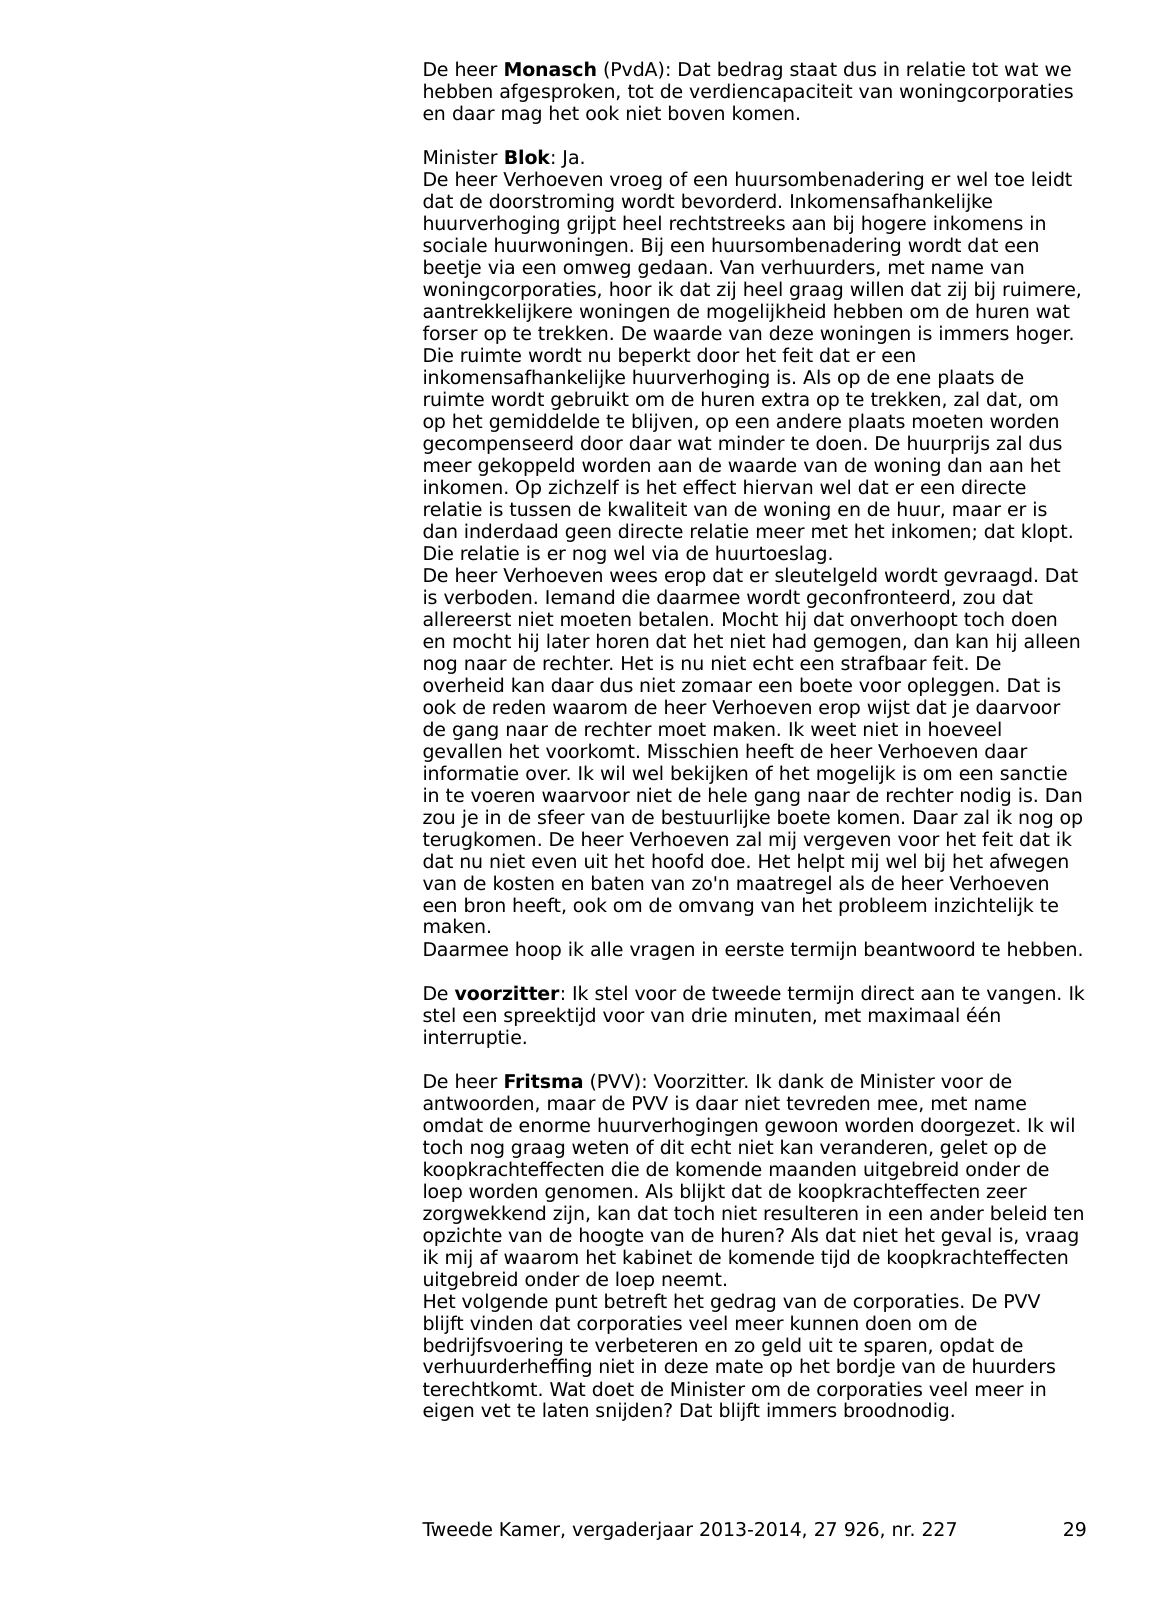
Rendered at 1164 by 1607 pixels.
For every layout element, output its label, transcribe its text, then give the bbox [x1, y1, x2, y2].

text Daarmee hoop ik alle vragen in eerste termijn beantwoord te hebben. [422, 938, 1087, 960]
text De heer Verhoeven vroeg of een huursombenadering er wel toe leidt dat de doorstroming wordt bevorderd. Inkomensafhankelijke huurverhoging grijpt heel rechtstreeks aan bij hogere inkomens in sociale huurwoningen. Bij een huursombenadering wordt dat een beetje via een omweg gedaan. Van verhuurders, met name van woningcorporaties, hoor ik dat zij heel graag willen dat zij bij ruimere, aantrekkelijkere woningen de mogelijkheid hebben om de huren wat forser op te trekken. De waarde van deze woningen is immers hoger. Die ruimte wordt nu beperkt door het feit dat er een inkomensafhankelijke huurverhoging is. Als op de ene plaats de ruimte wordt gebruikt om de huren extra op te trekken, zal dat, om op het gemiddelde te blijven, op een andere plaats moeten worden gecompenseerd door daar wat minder te doen. De huurprijs zal dus meer gekoppeld worden aan de waarde van de woning dan aan het inkomen. Op zichzelf is het effect hiervan wel dat er een directe relatie is tussen de kwaliteit van de woning en de huur, maar er is dan inderdaad geen directe relatie meer met het inkomen; dat klopt. Die relatie is er nog wel via de huurtoeslag. [422, 169, 1087, 565]
text De voorzitter: Ik stel voor de tweede termijn direct aan te vangen. Ik stel een spreektijd voor van drie minuten, met maximaal één interruptie. [422, 983, 1087, 1048]
text Minister Blok: Ja. [422, 147, 1087, 169]
text De heer Fritsma (PVV): Voorzitter. Ik dank de Minister voor de antwoorden, maar de PVV is daar niet tevreden mee, met name omdat de enorme huurverhogingen gewoon worden doorgezet. Ik wil toch nog graag weten of dit echt niet kan veranderen, gelet op de koopkrachteffecten die de komende maanden uitgebreid onder de loep worden genomen. Als blijkt dat de koopkrachteffecten zeer zorgwekkend zijn, kan dat toch niet resulteren in een ander beleid ten opzichte van de hoogte van de huren? Als dat niet het geval is, vraag ik mij af waarom het kabinet de komende tijd de koopkrachteffecten uitgebreid onder de loep neemt. [422, 1071, 1087, 1291]
text De heer Monasch (PvdA): Dat bedrag staat dus in relatie tot wat we hebben afgesproken, tot de verdiencapaciteit van woningcorporaties en daar mag het ook niet boven komen. [422, 59, 1087, 125]
text De heer Verhoeven wees erop dat er sleutelgeld wordt gevraagd. Dat is verboden. Iemand die daarmee wordt geconfronteerd, zou dat allereerst niet moeten betalen. Mocht hij dat onverhoopt toch doen en mocht hij later horen dat het niet had gemogen, dan kan hij alleen nog naar de rechter. Het is nu niet echt een strafbaar feit. De overheid kan daar dus niet zomaar een boete voor opleggen. Dat is ook de reden waarom de heer Verhoeven erop wijst dat je daarvoor de gang naar de rechter moet maken. Ik weet niet in hoeveel gevallen het voorkomt. Misschien heeft de heer Verhoeven daar informatie over. Ik wil wel bekijken of het mogelijk is om een sanctie in te voeren waarvoor niet de hele gang naar de rechter nodig is. Dan zou je in de sfeer van de bestuurlijke boete komen. Daar zal ik nog op terugkomen. De heer Verhoeven zal mij vergeven voor het feit dat ik dat nu niet even uit het hoofd doe. Het helpt mij wel bij het afwegen van de kosten en baten van zo'n maatregel als de heer Verhoeven een bron heeft, ook om de omvang van het probleem inzichtelijk te maken. [422, 565, 1087, 938]
text Het volgende punt betreft het gedrag van de corporaties. De PVV blijft vinden dat corporaties veel meer kunnen doen om de bedrijfsvoering te verbeteren en zo geld uit te sparen, opdat de verhuurderheffing niet in deze mate op het bordje van de huurders terechtkomt. Wat doet de Minister om de corporaties veel meer in eigen vet te laten snijden? Dat blijft immers broodnodig. [422, 1291, 1087, 1422]
